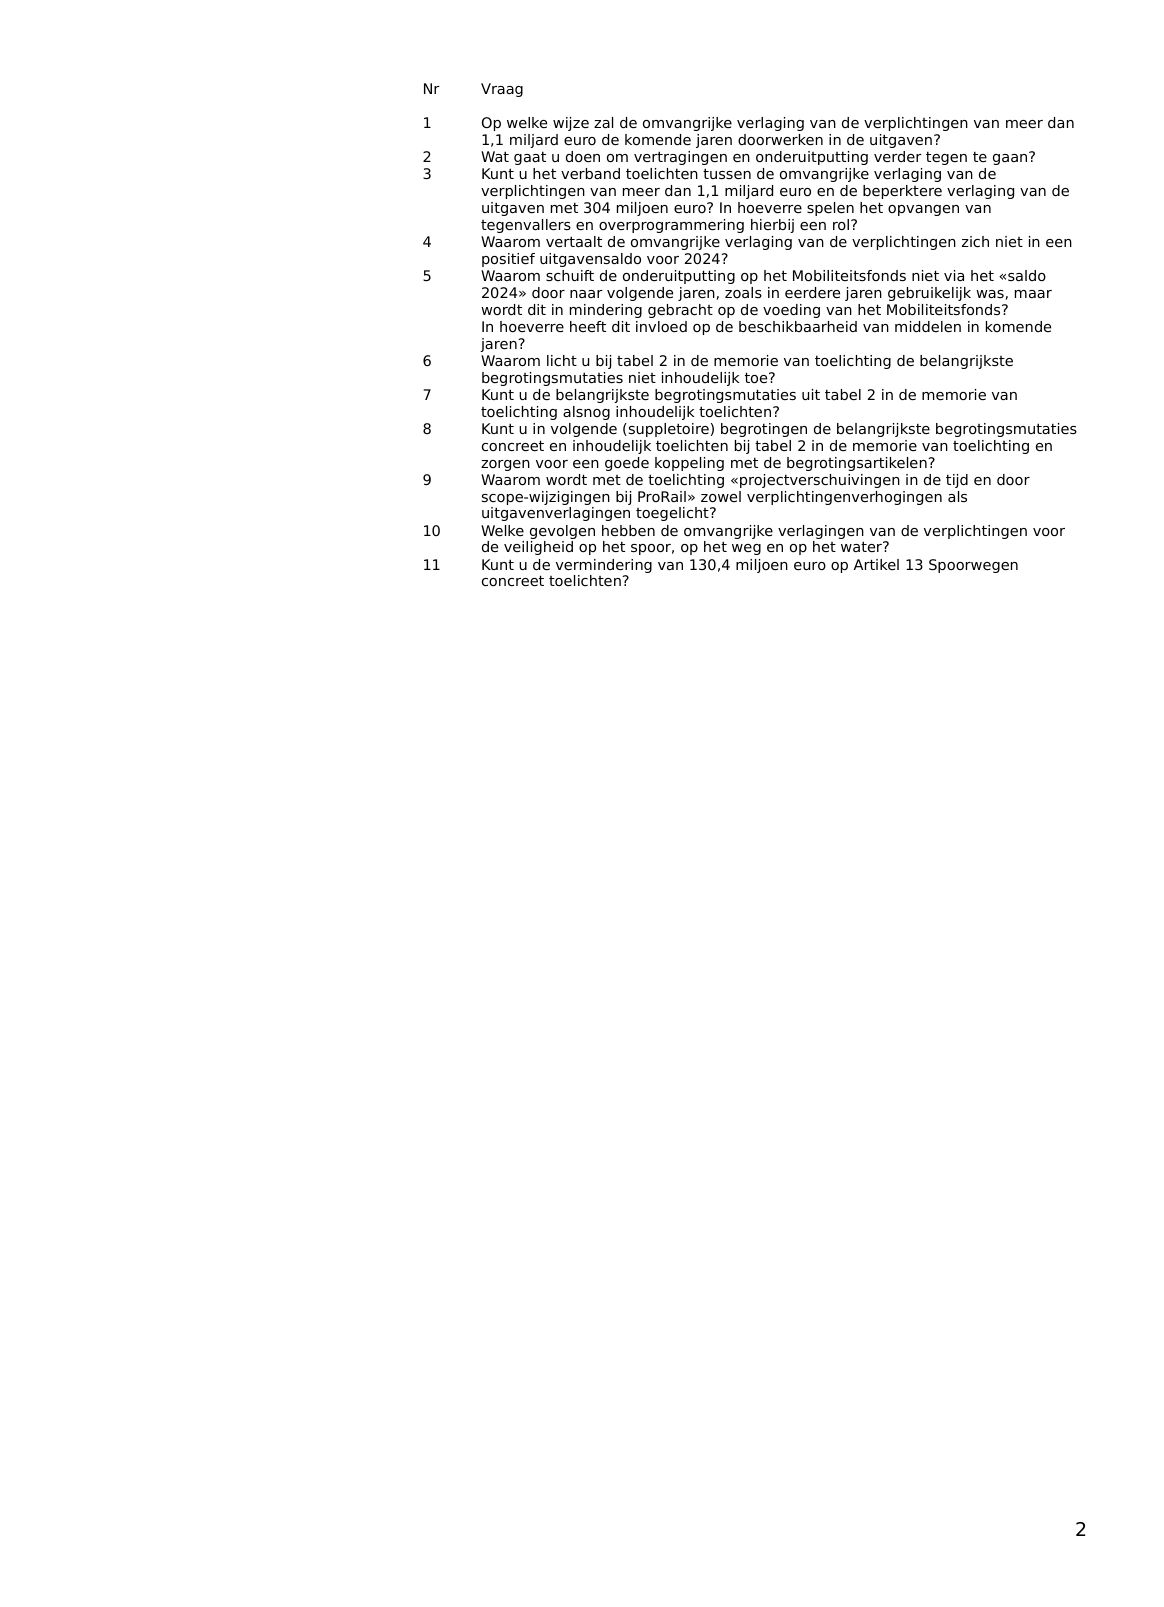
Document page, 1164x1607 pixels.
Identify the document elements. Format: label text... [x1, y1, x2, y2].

table_cell [475, 98, 1087, 115]
table_cell 8 [422, 421, 475, 471]
table_cell Waarom vertaalt de omvangrijke verlaging van de verplichtingen zich niet in een positief uitgavensaldo voor 2024? [475, 234, 1087, 268]
table_cell Kunt u de vermindering van 130,4 miljoen euro op Artikel 13 Spoorwegen concreet toelichten? [475, 556, 1087, 590]
table_cell Wat gaat u doen om vertragingen en onderuitputting verder tegen te gaan? [475, 149, 1087, 166]
table_header Nr [422, 81, 475, 98]
table_cell 11 [422, 556, 475, 590]
table_cell 6 [422, 353, 475, 387]
table_cell Welke gevolgen hebben de omvangrijke verlagingen van de verplichtingen voor de veiligheid op het spoor, op het weg en op het water? [475, 523, 1087, 556]
table_cell [422, 98, 475, 115]
table_cell 9 [422, 471, 475, 522]
table_cell 7 [422, 387, 475, 421]
table_cell Waarom schuift de onderuitputting op het Mobiliteitsfonds niet via het «saldo 2024» door naar volgende jaren, zoals in eerdere jaren gebruikelijk was, maar wordt dit in mindering gebracht op de voeding van het Mobiliteitsfonds? In hoeverre heeft dit invloed op de beschikbaarheid van middelen in komende jaren? [475, 268, 1087, 353]
table_cell Kunt u het verband toelichten tussen de omvangrijke verlaging van de verplichtingen van meer dan 1,1 miljard euro en de beperktere verlaging van de uitgaven met 304 miljoen euro? In hoeverre spelen het opvangen van tegenvallers en overprogrammering hierbij een rol? [475, 166, 1087, 234]
table_cell 3 [422, 166, 475, 234]
table_cell 5 [422, 268, 475, 353]
table_cell Op welke wijze zal de omvangrijke verlaging van de verplichtingen van meer dan 1,1 miljard euro de komende jaren doorwerken in de uitgaven? [475, 115, 1087, 149]
table_cell Waarom licht u bij tabel 2 in de memorie van toelichting de belangrijkste begrotingsmutaties niet inhoudelijk toe? [475, 353, 1087, 387]
table_cell Kunt u de belangrijkste begrotingsmutaties uit tabel 2 in de memorie van toelichting alsnog inhoudelijk toelichten? [475, 387, 1087, 421]
table_header Vraag [475, 81, 1087, 98]
table_cell Kunt u in volgende (suppletoire) begrotingen de belangrijkste begrotingsmutaties concreet en inhoudelijk toelichten bij tabel 2 in de memorie van toelichting en zorgen voor een goede koppeling met de begrotingsartikelen? [475, 421, 1087, 471]
table_cell 2 [422, 149, 475, 166]
table_cell 4 [422, 234, 475, 268]
table_cell 10 [422, 523, 475, 556]
table_cell 1 [422, 115, 475, 149]
table_cell Waarom wordt met de toelichting «projectverschuivingen in de tijd en door scope-wijzigingen bij ProRail» zowel verplichtingenverhogingen als uitgavenverlagingen toegelicht? [475, 471, 1087, 522]
